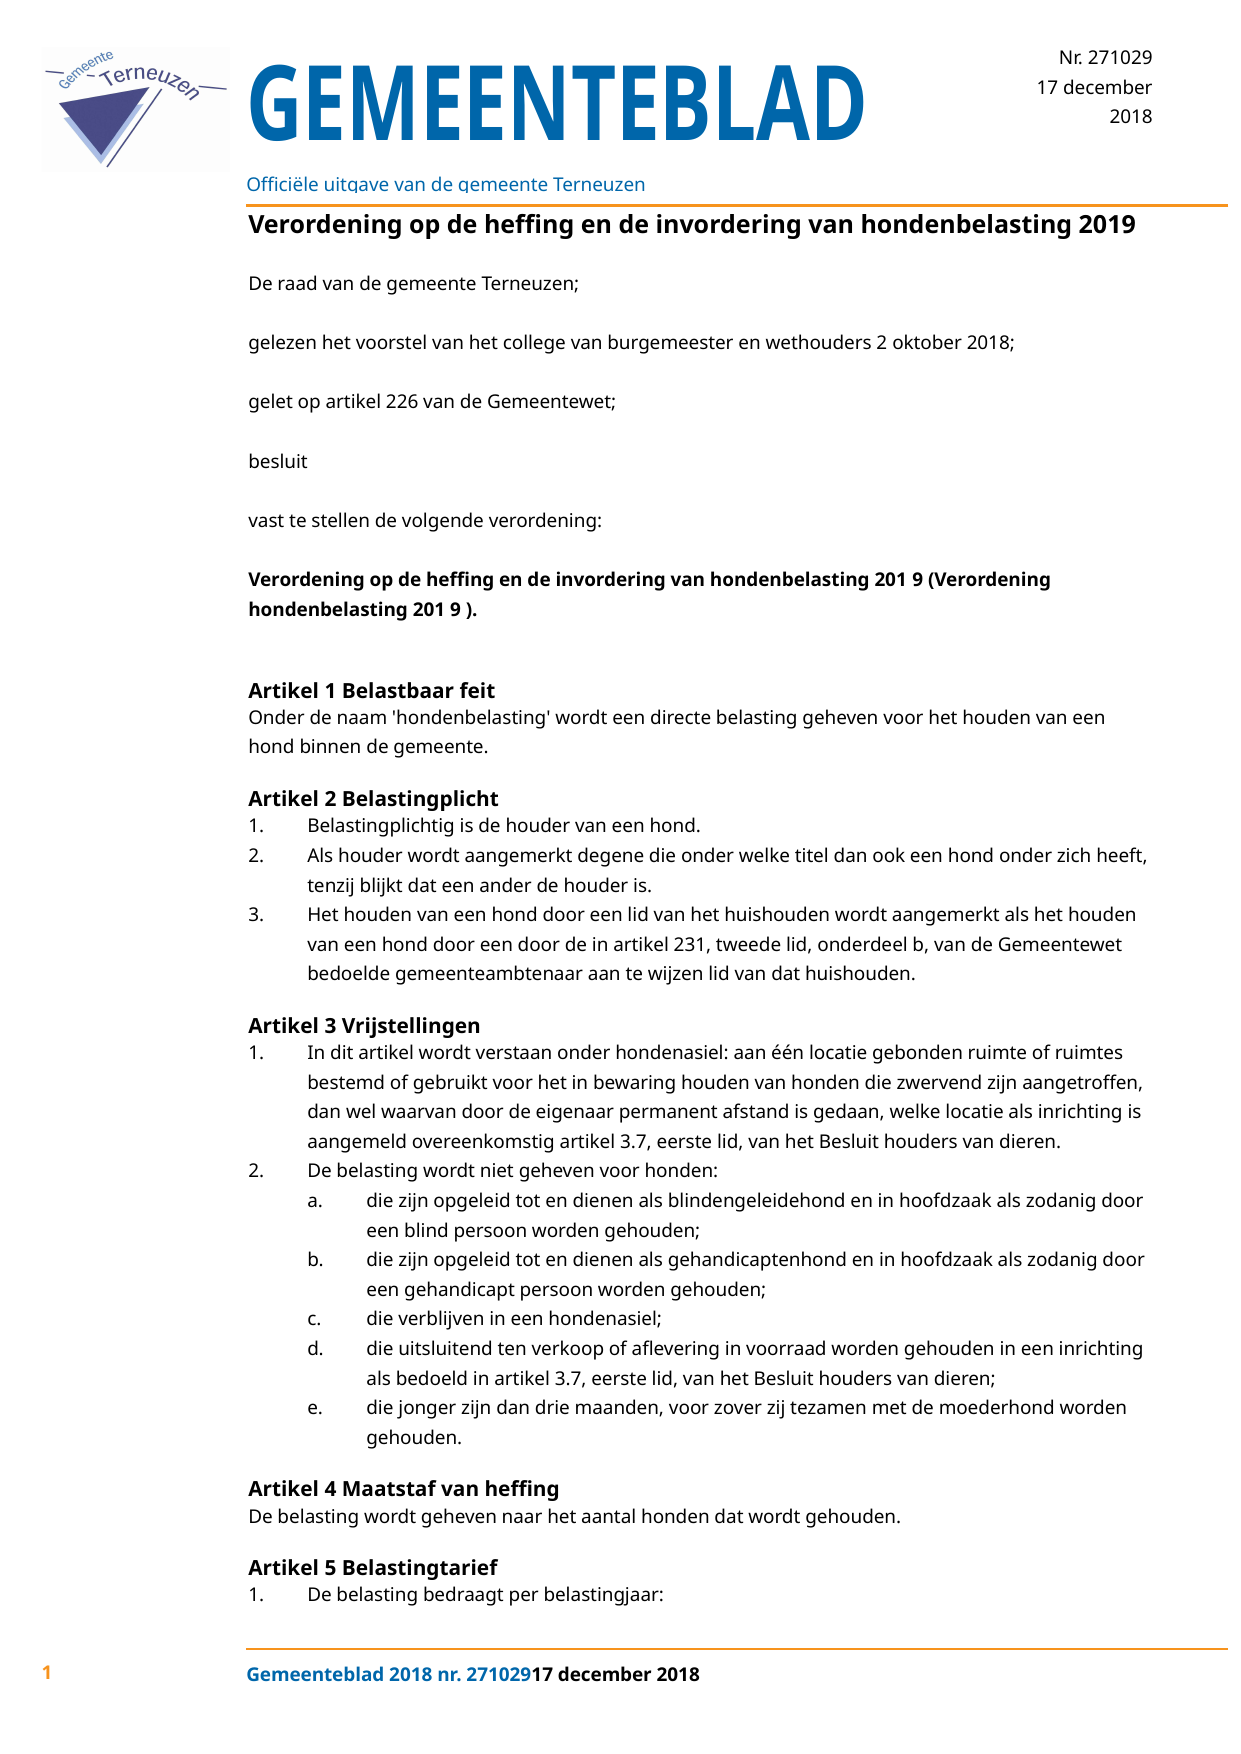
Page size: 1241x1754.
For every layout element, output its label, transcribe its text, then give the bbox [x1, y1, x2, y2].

list Als houder wordt aangemerkt degene die onder welke titel dan ook een hond onder zich heeft, tenzij blijkt dat een ander de houder is. [248, 842, 1152, 897]
list In dit artikel wordt verstaan onder hondenasiel: aan één locatie gebonden ruimte of ruimtes bestemd of gebruikt voor het in bewaring houden van honden die zwervend zijn aangetroffen, dan wel waarvan door de eigenaar permanent afstand is gedaan, welke locatie als inrichting is aangemeld overeenkomstig artikel 3.7, eerste lid, van het Besluit houders van dieren. [248, 1039, 1152, 1154]
text Artikel 4 Maatstaf van heffing [248, 1474, 1152, 1503]
list die jonger zijn dan drie maanden, voor zover zij tezamen met de moederhond worden gehouden. [307, 1394, 1152, 1450]
list De belasting wordt niet geheven voor honden: [248, 1158, 1152, 1183]
text De belasting wordt geheven naar het aantal honden dat wordt gehouden. [248, 1503, 1152, 1528]
list Het houden van een hond door een lid van het huishouden wordt aangemerkt als het houden van een hond door een door de in artikel 231, tweede lid, onderdeel b, van de Gemeentewet bedoelde gemeenteambtenaar aan te wijzen lid van dat huishouden. [248, 901, 1152, 986]
text Onder de naam 'hondenbelasting' wordt een directe belasting geheven voor het houden van een hond binnen de gemeente. [248, 704, 1152, 759]
text besluit [248, 448, 1152, 473]
text gelezen het voorstel van het college van burgemeester en wethouders 2 oktober 2018; [248, 329, 1152, 355]
text Verordening op de heffing en de invordering van hondenbelasting 201 9 (Verordening hondenbelasting 201 9 ). [248, 566, 1152, 621]
text Artikel 1 Belastbaar feit [248, 676, 1152, 704]
list die verblijven in een hondenasiel; [307, 1306, 1152, 1331]
text gelet op artikel 226 van de Gemeentewet; [248, 389, 1152, 414]
list De belasting bedraagt per belastingjaar: [248, 1582, 1152, 1607]
picture [41, 47, 231, 172]
list die zijn opgeleid tot en dienen als blindengeleidehond en in hoofdzaak als zodanig door een blind persoon worden gehouden; [307, 1187, 1152, 1243]
text Artikel 2 Belastingplicht [248, 784, 1152, 813]
text Verordening op de heffing en de invordering van hondenbelasting 2019 [248, 207, 1152, 241]
text vast te stellen de volgende verordening: [248, 507, 1152, 533]
text De raad van de gemeente Terneuzen; [248, 270, 1152, 296]
list die uitsluitend ten verkoop of aflevering in voorraad worden gehouden in een inrichting als bedoeld in artikel 3.7, eerste lid, van het Besluit houders van dieren; [307, 1335, 1152, 1391]
text Artikel 3 Vrijstellingen [248, 1011, 1152, 1039]
list die zijn opgeleid tot en dienen als gehandicaptenhond en in hoofdzaak als zodanig door een gehandicapt persoon worden gehouden; [307, 1246, 1152, 1302]
list Belastingplichtig is de houder van een hond. [248, 813, 1152, 838]
text Artikel 5 Belastingtarief [248, 1553, 1152, 1582]
